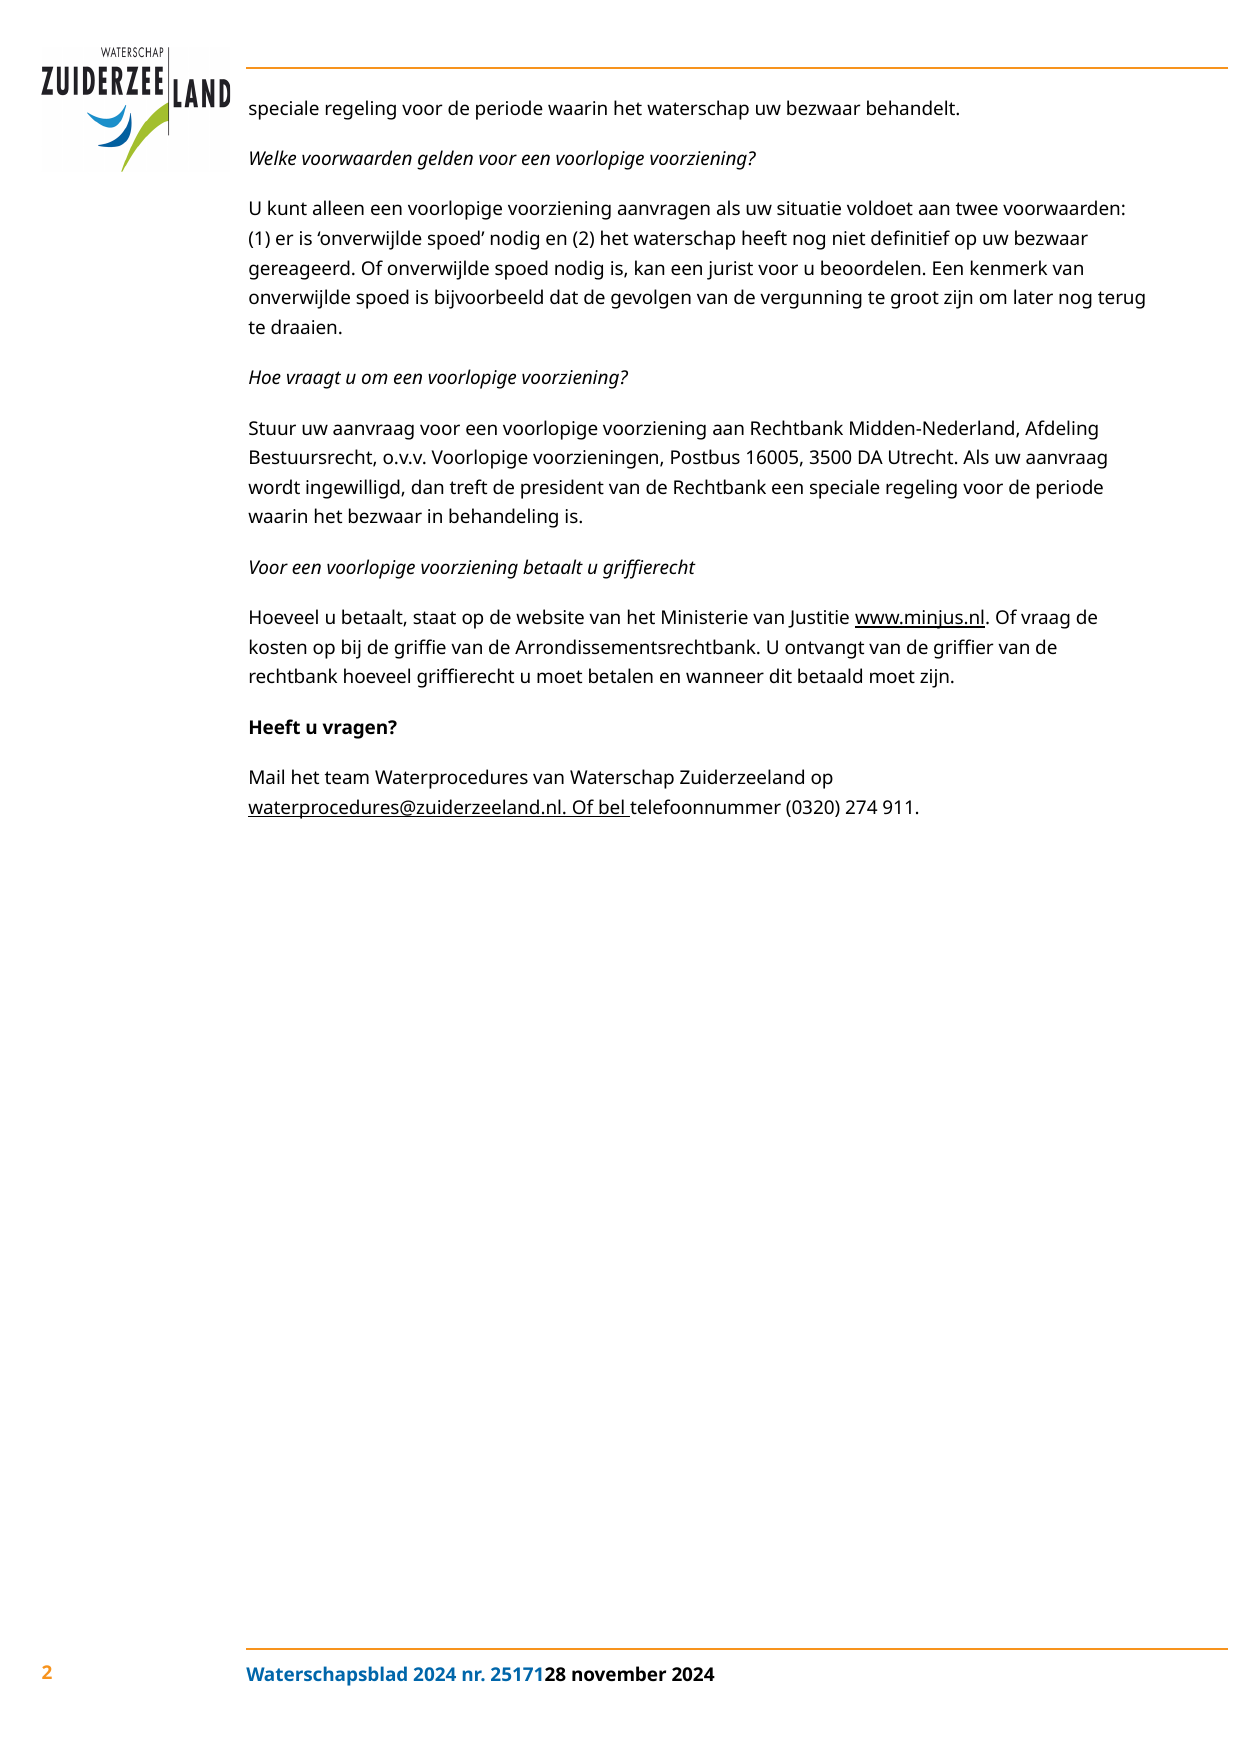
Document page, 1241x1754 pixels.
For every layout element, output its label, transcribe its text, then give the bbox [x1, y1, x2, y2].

text speciale regeling voor de periode waarin het waterschap uw bezwaar behandelt. [248, 95, 1152, 121]
text U kunt alleen een voorlopige voorziening aanvragen als uw situatie voldoet aan twee voorwaarden: (1) er is ‘onverwijlde spoed’ nodig en (2) het waterschap heeft nog niet definitief op uw bezwaar gereageerd. Of onverwijlde spoed nodig is, kan een jurist voor u beoordelen. Een kenmerk van onverwijlde spoed is bijvoorbeeld dat de gevolgen van de vergunning te groot zijn om later nog terug te draaien. [248, 196, 1152, 340]
text Hoeveel u betaalt, staat op de website van het Ministerie van Justitie www.minjus.nl. Of vraag de kosten op bij de griffie van de Arrondissementsrechtbank. U ontvangt van de griffier van de rechtbank hoeveel griffierecht u moet betalen en wanneer dit betaald moet zijn. [248, 604, 1152, 689]
text Hoe vraagt u om een voorlopige voorziening? [248, 364, 1152, 390]
picture [41, 47, 231, 172]
text Stuur uw aanvraag voor een voorlopige voorziening aan Rechtbank Midden-Nederland, Afdeling Bestuursrecht, o.v.v. Voorlopige voorzieningen, Postbus 16005, 3500 DA Utrecht. Als uw aanvraag wordt ingewilligd, dan treft de president van de Rechtbank een speciale regeling voor de periode waarin het bezwaar in behandeling is. [248, 415, 1152, 529]
text Heeft u vragen? [248, 714, 1152, 740]
text Voor een voorlopige voorziening betaalt u griffierecht [248, 554, 1152, 580]
text Welke voorwaarden gelden voor een voorlopige voorziening? [248, 145, 1152, 171]
text Mail het team Waterprocedures van Waterschap Zuiderzeeland op waterprocedures@zuiderzeeland.nl. Of bel telefoonnummer (0320) 274 911. [248, 764, 1152, 820]
